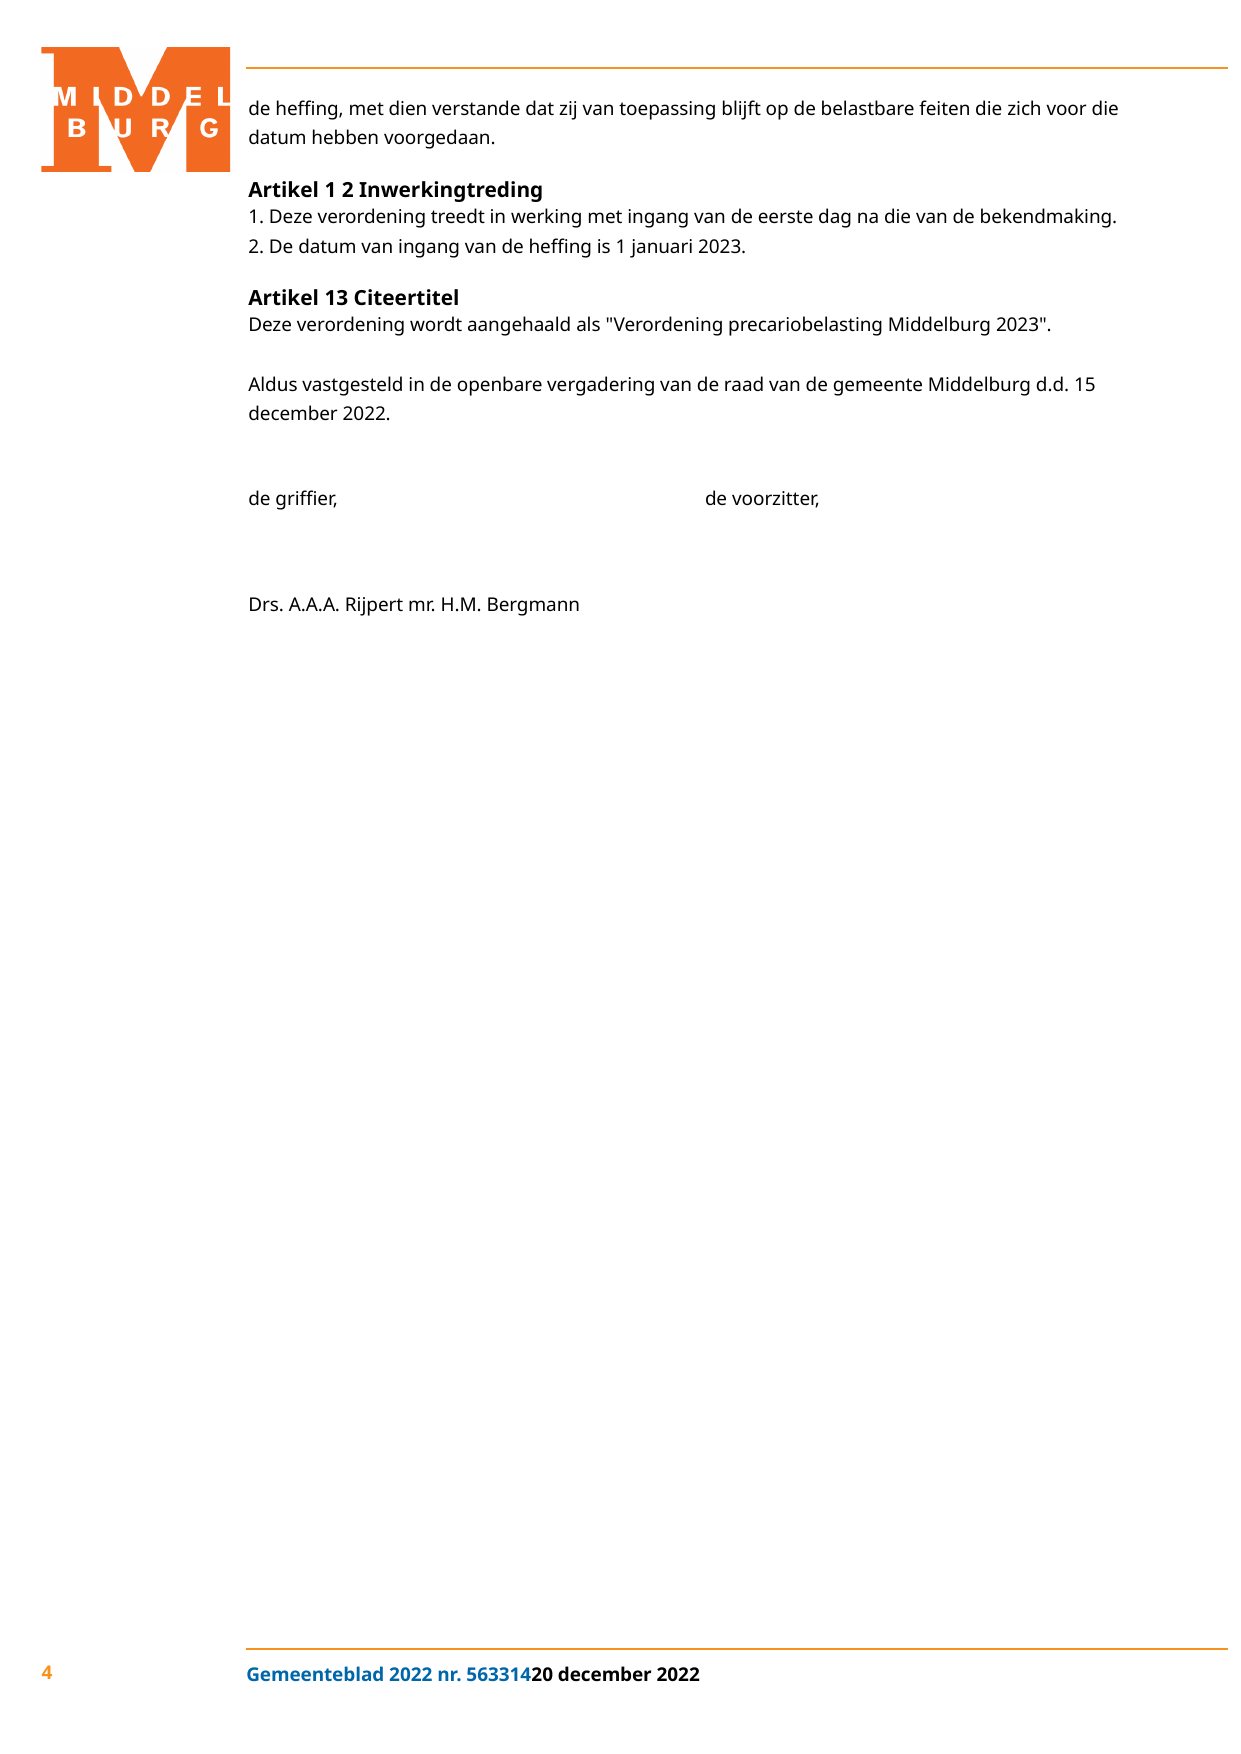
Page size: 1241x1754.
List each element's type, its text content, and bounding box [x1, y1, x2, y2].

text Aldus vastgesteld in de openbare vergadering van de raad van de gemeente Middelburg d.d. 15 december 2022. [248, 371, 1152, 426]
table_cell de voorzitter, [705, 485, 1152, 511]
text 1. Deze verordening treedt in werking met ingang van de eerste dag na die van de bekendmaking. [248, 203, 1152, 229]
picture [41, 47, 231, 172]
text 2. De datum van ingang van de heffing is 1 januari 2023. [248, 233, 1152, 258]
table_header [248, 460, 705, 485]
text Deze verordening wordt aangehaald als "Verordening precariobelasting Middelburg 2023". [248, 312, 1152, 337]
text de heffing, met dien verstande dat zij van toepassing blijft op de belastbare feiten die zich voor die datum hebben voorgedaan. [248, 95, 1152, 150]
text Artikel 1 2 Inwerkingtreding [248, 175, 1152, 203]
table_cell de griffier, [248, 485, 705, 511]
text Artikel 13 Citeertitel [248, 283, 1152, 312]
table_header [705, 460, 1152, 485]
text Drs. A.A.A. Rijpert mr. H.M. Bergmann [248, 592, 1152, 617]
